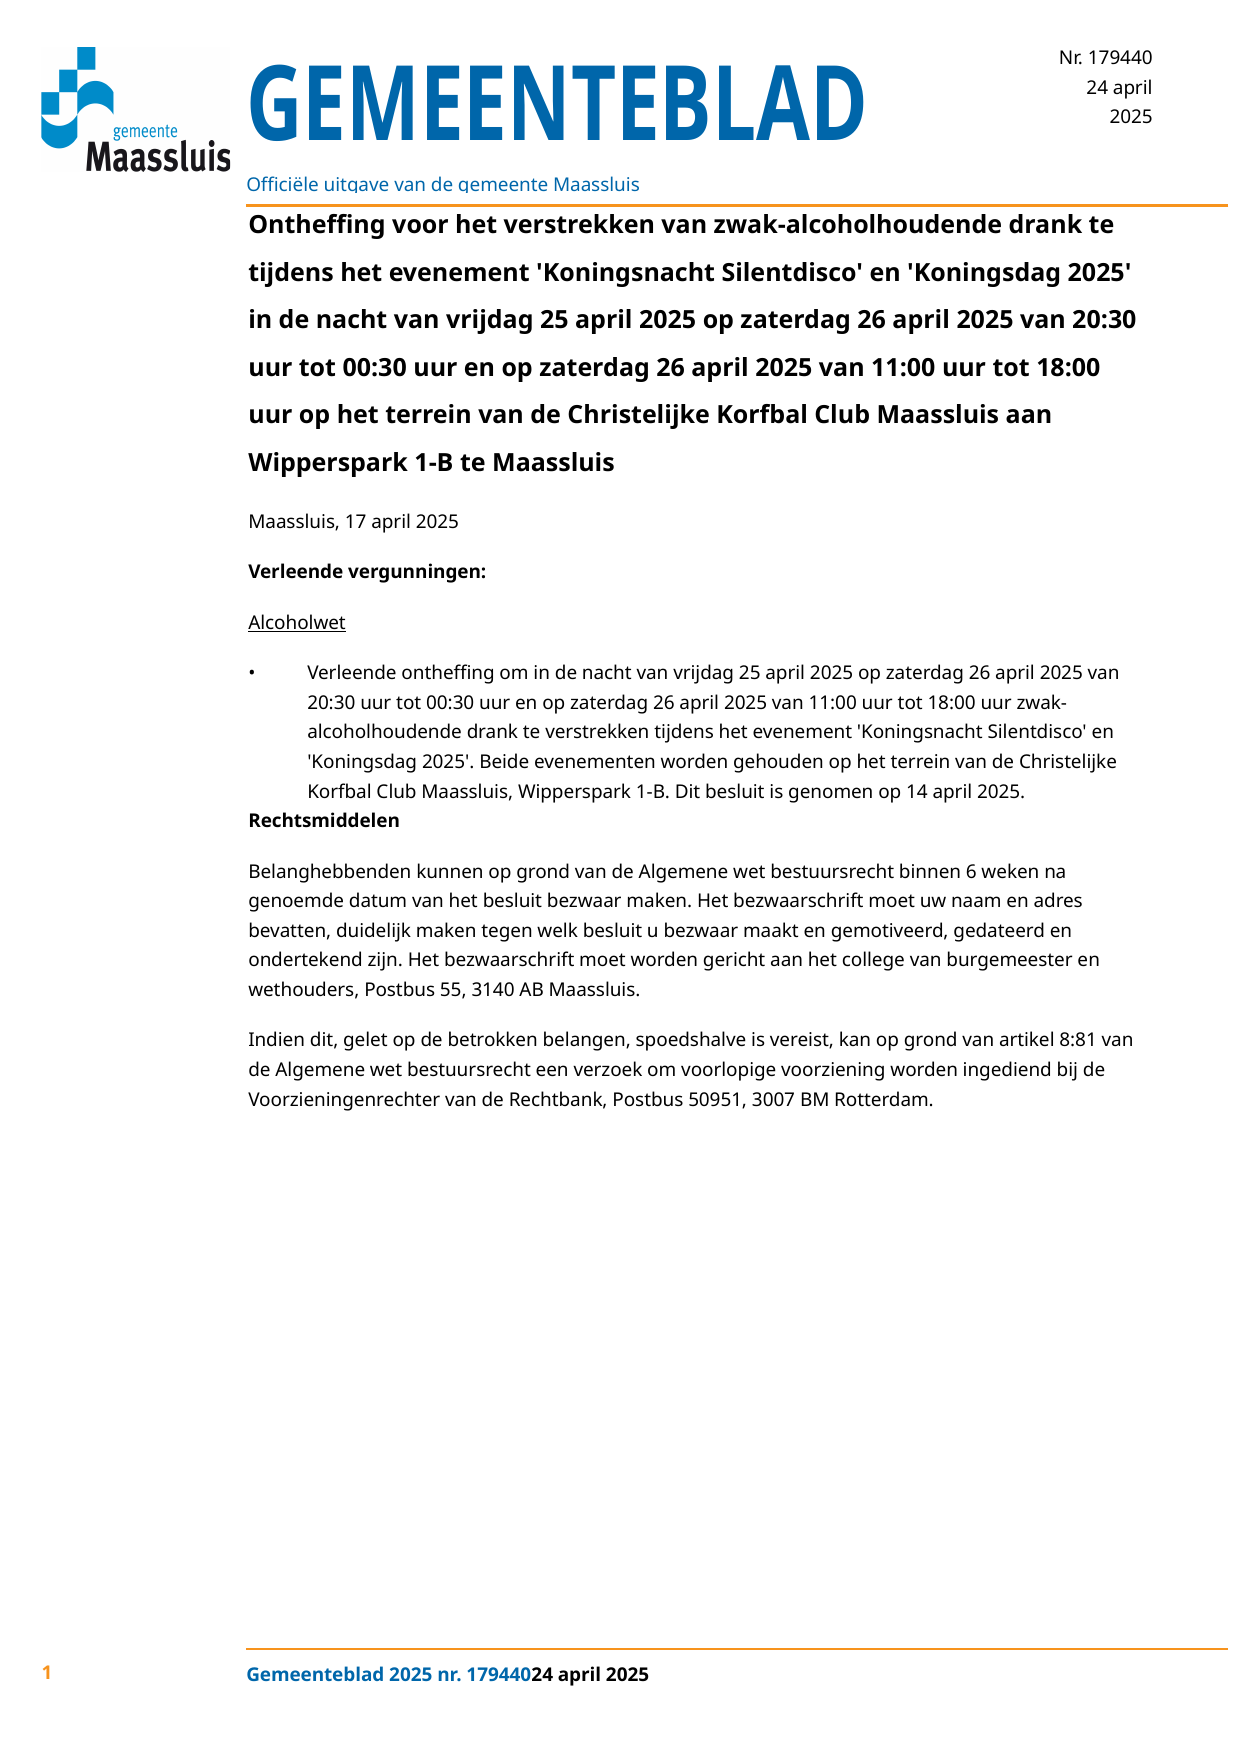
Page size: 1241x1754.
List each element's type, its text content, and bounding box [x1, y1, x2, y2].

list Verleende ontheffing om in de nacht van vrijdag 25 april 2025 op zaterdag 26 april 2025 van 20:30 uur tot 00:30 uur en op zaterdag 26 april 2025 van 11:00 uur tot 18:00 uur zwak-alcoholhoudende drank te verstrekken tijdens het evenement 'Koningsnacht Silentdisco' en 'Koningsdag 2025'. Beide evenementen worden gehouden op het terrein van de Christelijke Korfbal Club Maassluis, Wipperspark 1-B. Dit besluit is genomen op 14 april 2025. [248, 659, 1152, 804]
text Indien dit, gelet op de betrokken belangen, spoedshalve is vereist, kan op grond van artikel 8:81 van de Algemene wet bestuursrecht een verzoek om voorlopige voorziening worden ingediend bij de Voorzieningenrechter van de Rechtbank, Postbus 50951, 3007 BM Rotterdam. [248, 1027, 1152, 1112]
text Maassluis, 17 april 2025 [248, 508, 1152, 534]
text Ontheffing voor het verstrekken van zwak-alcoholhoudende drank te tijdens het evenement 'Koningsnacht Silentdisco' en 'Koningsdag 2025' in de nacht van vrijdag 25 april 2025 op zaterdag 26 april 2025 van 20:30 uur tot 00:30 uur en op zaterdag 26 april 2025 van 11:00 uur tot 18:00 uur op het terrein van de Christelijke Korfbal Club Maassluis aan Wipperspark 1-B te Maassluis [248, 207, 1152, 479]
picture [41, 47, 77, 92]
picture [41, 47, 231, 172]
text Alcoholwet [248, 609, 1152, 635]
text Rechtsmiddelen [248, 807, 1152, 833]
text Verleende vergunningen: [248, 559, 1152, 584]
text Belanghebbenden kunnen op grond van de Algemene wet bestuursrecht binnen 6 weken na genoemde datum van het besluit bezwaar maken. Het bezwaarschrift moet uw naam en adres bevatten, duidelijk maken tegen welk besluit u bezwaar maakt en gemotiveerd, gedateerd en ondertekend zijn. Het bezwaarschrift moet worden gericht aan het college van burgemeester en wethouders, Postbus 55, 3140 AB Maassluis. [248, 858, 1152, 1002]
